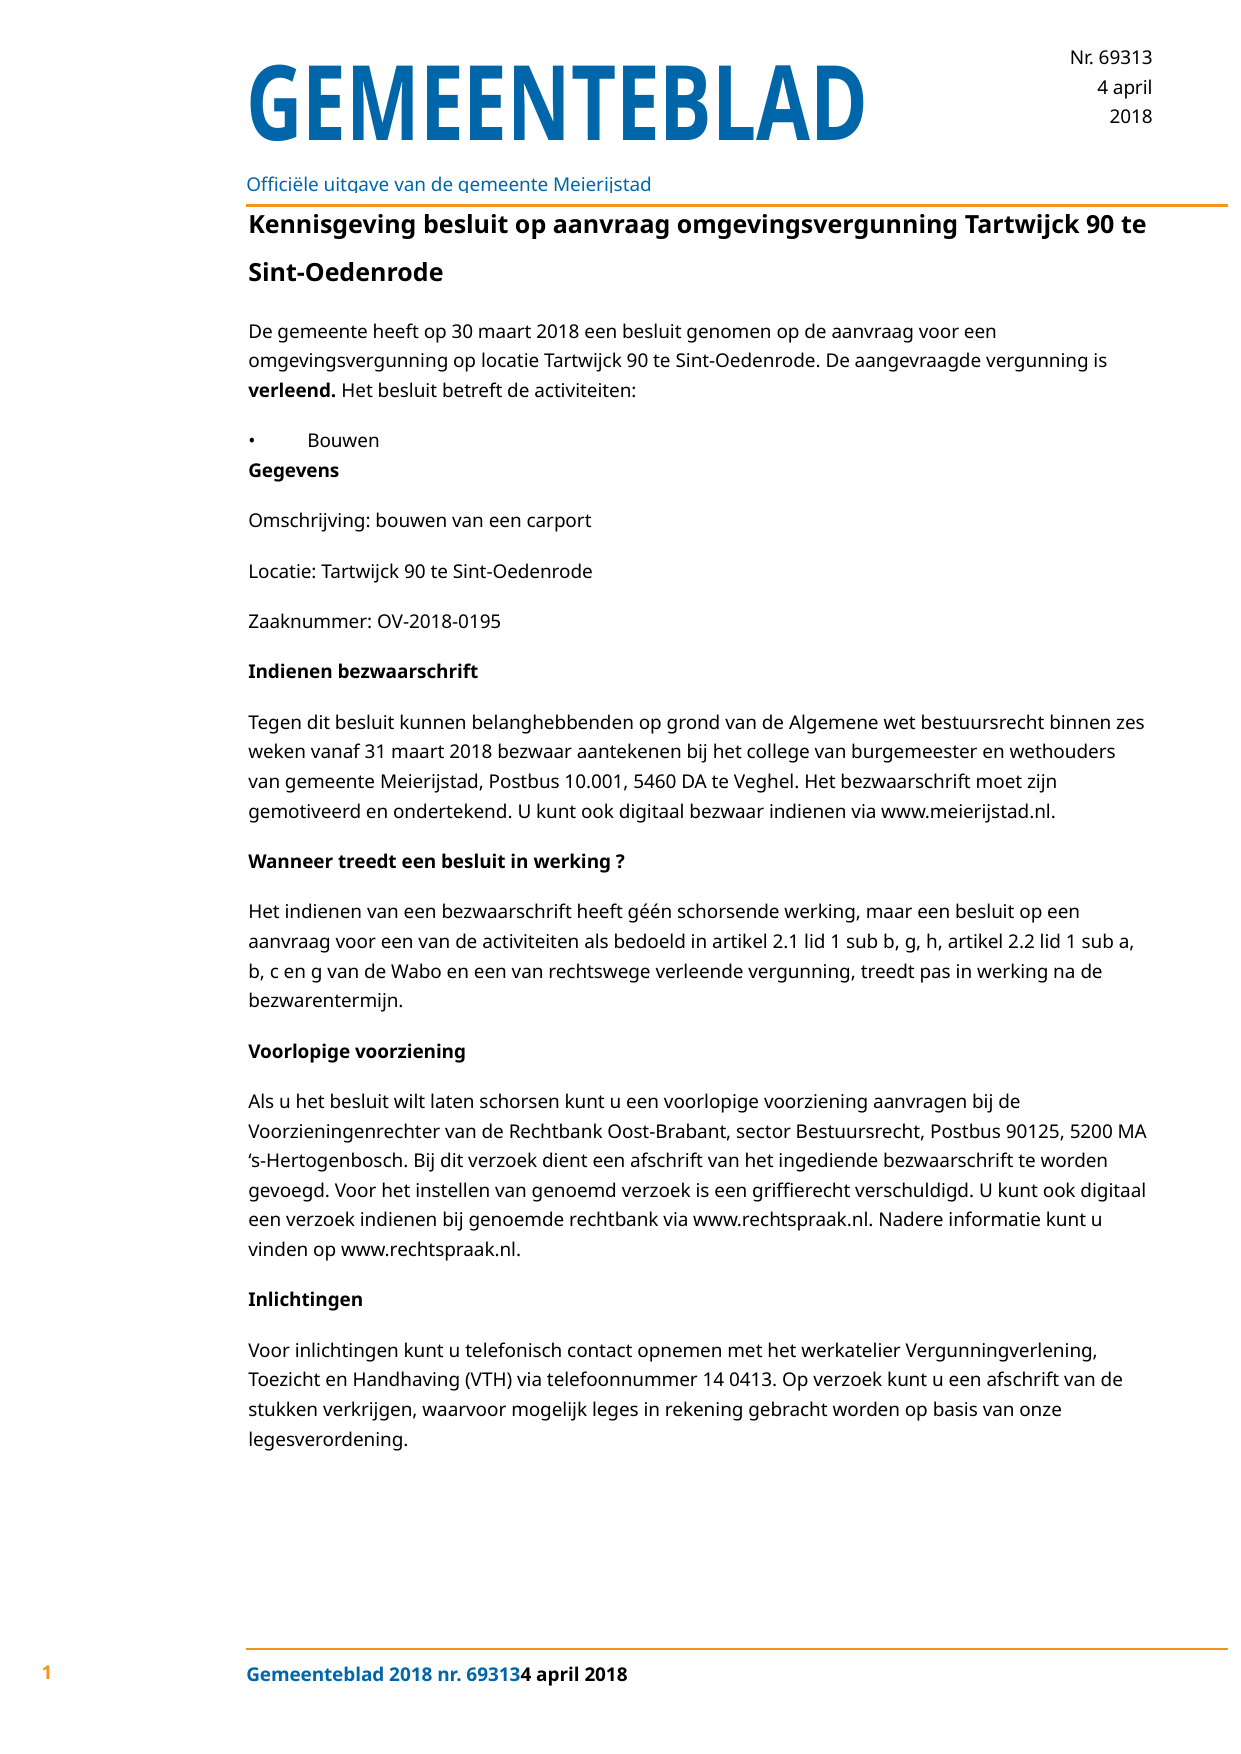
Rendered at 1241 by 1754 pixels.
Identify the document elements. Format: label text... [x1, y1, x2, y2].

text Gegevens [248, 457, 1152, 483]
text Omschrijving: bouwen van een carport [248, 507, 1152, 533]
list Bouwen [248, 427, 1152, 453]
text Het indienen van een bezwaarschrift heeft géén schorsende werking, maar een besluit op een aanvraag voor een van de activiteiten als bedoeld in artikel 2.1 lid 1 sub b, g, h, artikel 2.2 lid 1 sub a, b, c en g van de Wabo en een van rechtswege verleende vergunning, treedt pas in werking na de bezwarentermijn. [248, 899, 1152, 1013]
text Tegen dit besluit kunnen belanghebbenden op grond van de Algemene wet bestuursrecht binnen zes weken vanaf 31 maart 2018 bezwaar aantekenen bij het college van burgemeester en wethouders van gemeente Meierijstad, Postbus 10.001, 5460 DA te Veghel. Het bezwaarschrift moet zijn gemotiveerd en ondertekend. U kunt ook digitaal bezwaar indienen via www.meierijstad.nl. [248, 709, 1152, 824]
text Wanneer treedt een besluit in werking ? [248, 848, 1152, 874]
text Als u het besluit wilt laten schorsen kunt u een voorlopige voorziening aanvragen bij de Voorzieningenrechter van de Rechtbank Oost-Brabant, sector Bestuursrecht, Postbus 90125, 5200 MA ‘s-Hertogenbosch. Bij dit verzoek dient een afschrift van het ingediende bezwaarschrift te worden gevoegd. Voor het instellen van genoemd verzoek is een griffierecht verschuldigd. U kunt ook digitaal een verzoek indienen bij genoemde rechtbank via www.rechtspraak.nl. Nadere informatie kunt u vinden op www.rechtspraak.nl. [248, 1088, 1152, 1262]
text Locatie: Tartwijck 90 te Sint-Oedenrode [248, 558, 1152, 584]
text Voorlopige voorziening [248, 1038, 1152, 1064]
text Indienen bezwaarschrift [248, 659, 1152, 684]
picture [41, 47, 231, 172]
text Zaaknummer: OV-2018-0195 [248, 608, 1152, 634]
text Voor inlichtingen kunt u telefonisch contact opnemen met het werkatelier Vergunningverlening, Toezicht en Handhaving (VTH) via telefoonnummer 14 0413. Op verzoek kunt u een afschrift van de stukken verkrijgen, waarvoor mogelijk leges in rekening gebracht worden op basis van onze legesverordening. [248, 1337, 1152, 1452]
text De gemeente heeft op 30 maart 2018 een besluit genomen op de aanvraag voor een omgevingsvergunning op locatie Tartwijck 90 te Sint-Oedenrode. De aangevraagde vergunning is verleend. Het besluit betreft de activiteiten: [248, 318, 1152, 403]
text Inlichtingen [248, 1287, 1152, 1312]
text Kennisgeving besluit op aanvraag omgevingsvergunning Tartwijck 90 te Sint-Oedenrode [248, 207, 1152, 288]
